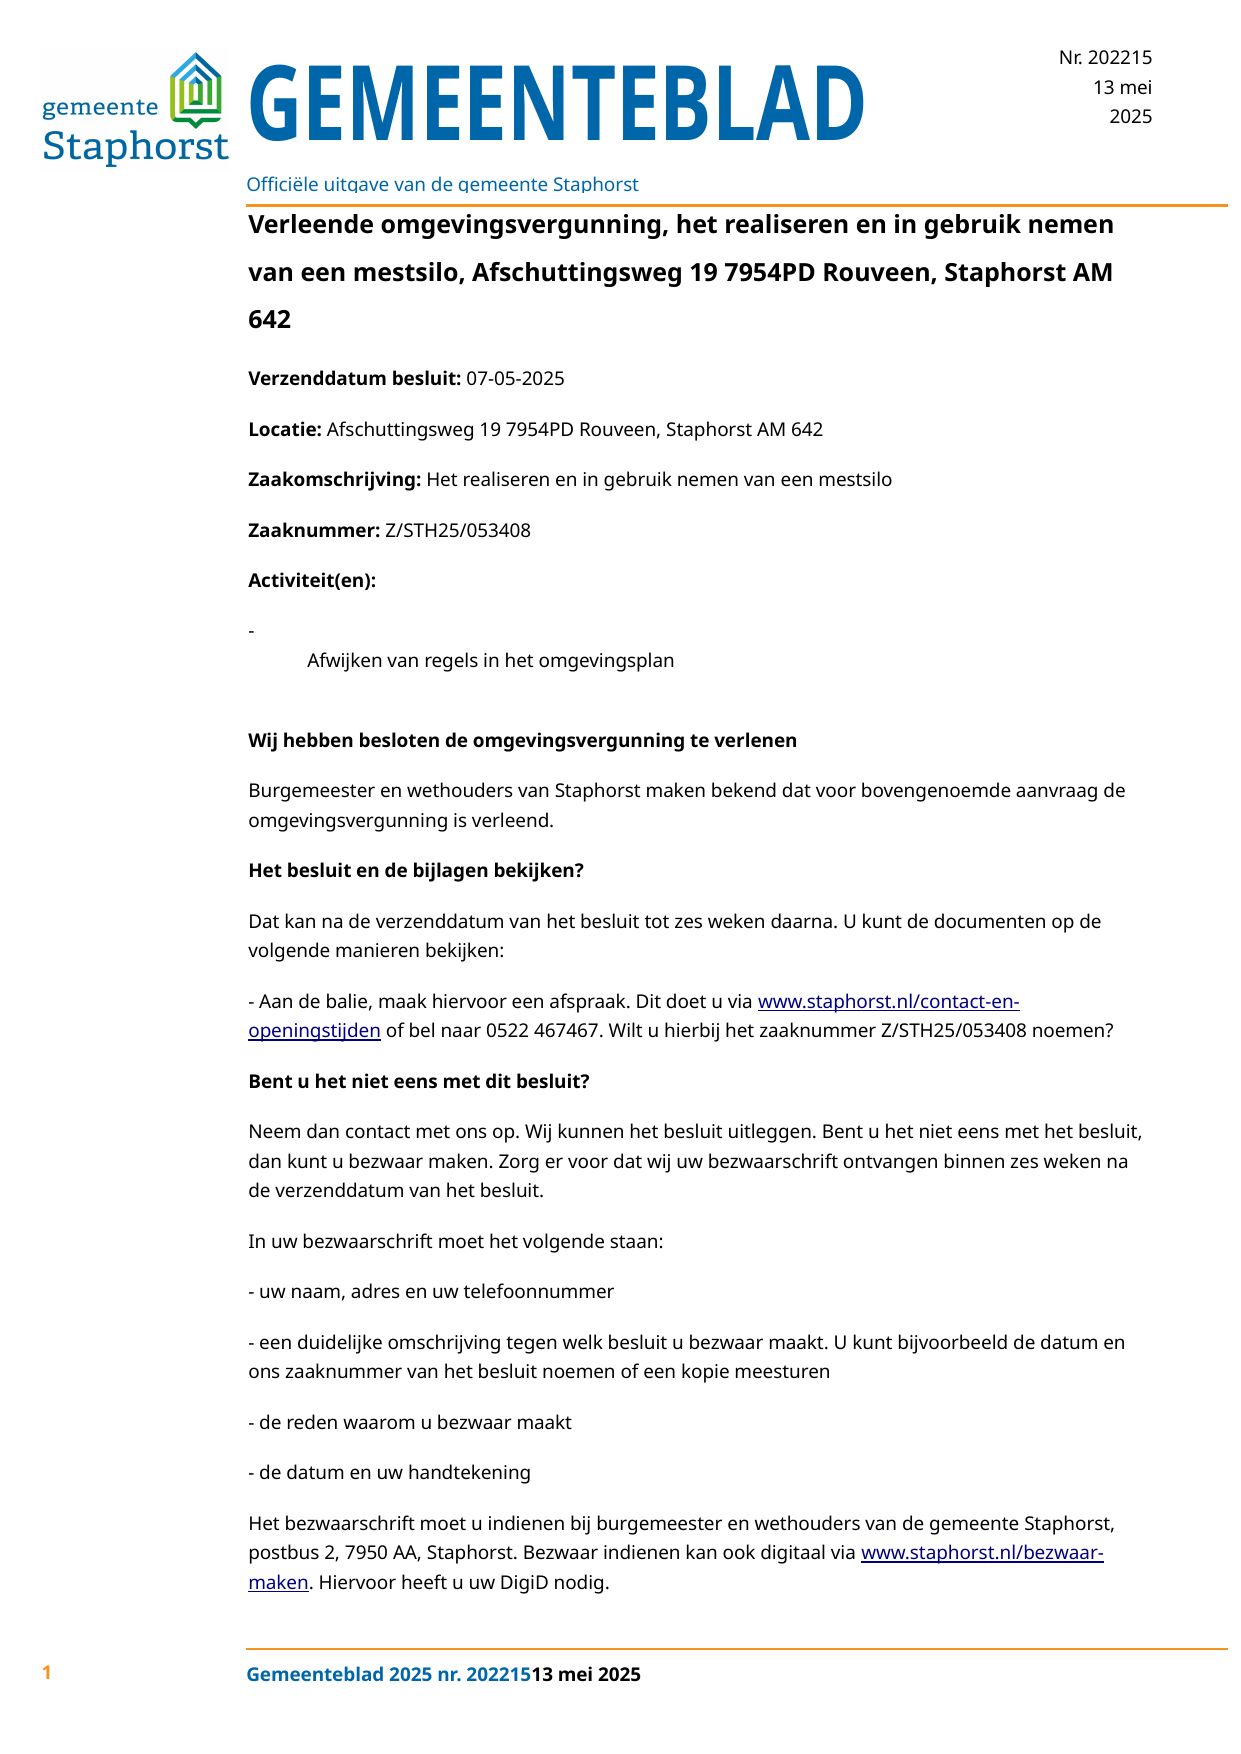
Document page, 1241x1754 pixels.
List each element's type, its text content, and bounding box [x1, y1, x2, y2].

list Afwijken van regels in het omgevingsplan [248, 647, 1152, 673]
text Activiteit(en): [248, 567, 1152, 593]
text Zaaknummer: Z/STH25/053408 [248, 517, 1152, 542]
text Verzenddatum besluit: 07-05-2025 [248, 366, 1152, 391]
text - een duidelijke omschrijving tegen welk besluit u bezwaar maakt. U kunt bijvoorbeeld de datum en ons zaaknummer van het besluit noemen of een kopie meesturen [248, 1329, 1152, 1384]
text - Aan de balie, maak hiervoor een afspraak. Dit doet u via www.staphorst.nl/contact-en-openingstijden of bel naar 0522 467467. Wilt u hierbij het zaaknummer Z/STH25/053408 noemen? [248, 988, 1152, 1043]
text Het besluit en de bijlagen bekijken? [248, 858, 1152, 883]
text Wij hebben besloten de omgevingsvergunning te verlenen [248, 727, 1152, 753]
text Locatie: Afschuttingsweg 19 7954PD Rouveen, Staphorst AM 642 [248, 416, 1152, 442]
text In uw bezwaarschrift moet het volgende staan: [248, 1228, 1152, 1254]
text Dat kan na de verzenddatum van het besluit tot zes weken daarna. U kunt de documenten op de volgende manieren bekijken: [248, 908, 1152, 963]
text Het bezwaarschrift moet u indienen bij burgemeester en wethouders van de gemeente Staphorst, postbus 2, 7950 AA, Staphorst. Bezwaar indienen kan ook digitaal via www.staphorst.nl/bezwaar-maken. Hiervoor heeft u uw DigiD nodig. [248, 1510, 1152, 1594]
text Burgemeester en wethouders van Staphorst maken bekend dat voor bovengenoemde aanvraag de omgevingsvergunning is verleend. [248, 778, 1152, 833]
text - uw naam, adres en uw telefoonnummer [248, 1278, 1152, 1304]
text Zaakomschrijving: Het realiseren en in gebruik nemen van een mestsilo [248, 466, 1152, 492]
text Verleende omgevingsvergunning, het realiseren en in gebruik nemen van een mestsilo, Afschuttingsweg 19 7954PD Rouveen, Staphorst AM 642 [248, 207, 1152, 336]
text - de reden waarom u bezwaar maakt [248, 1409, 1152, 1434]
text - de datum en uw handtekening [248, 1459, 1152, 1485]
text Bent u het niet eens met dit besluit? [248, 1068, 1152, 1094]
picture [41, 47, 231, 172]
text Neem dan contact met ons op. Wij kunnen het besluit uitleggen. Bent u het niet eens met het besluit, dan kunt u bezwaar maken. Zorg er voor dat wij uw bezwaarschrift ontvangen binnen zes weken na de verzenddatum van het besluit. [248, 1118, 1152, 1203]
